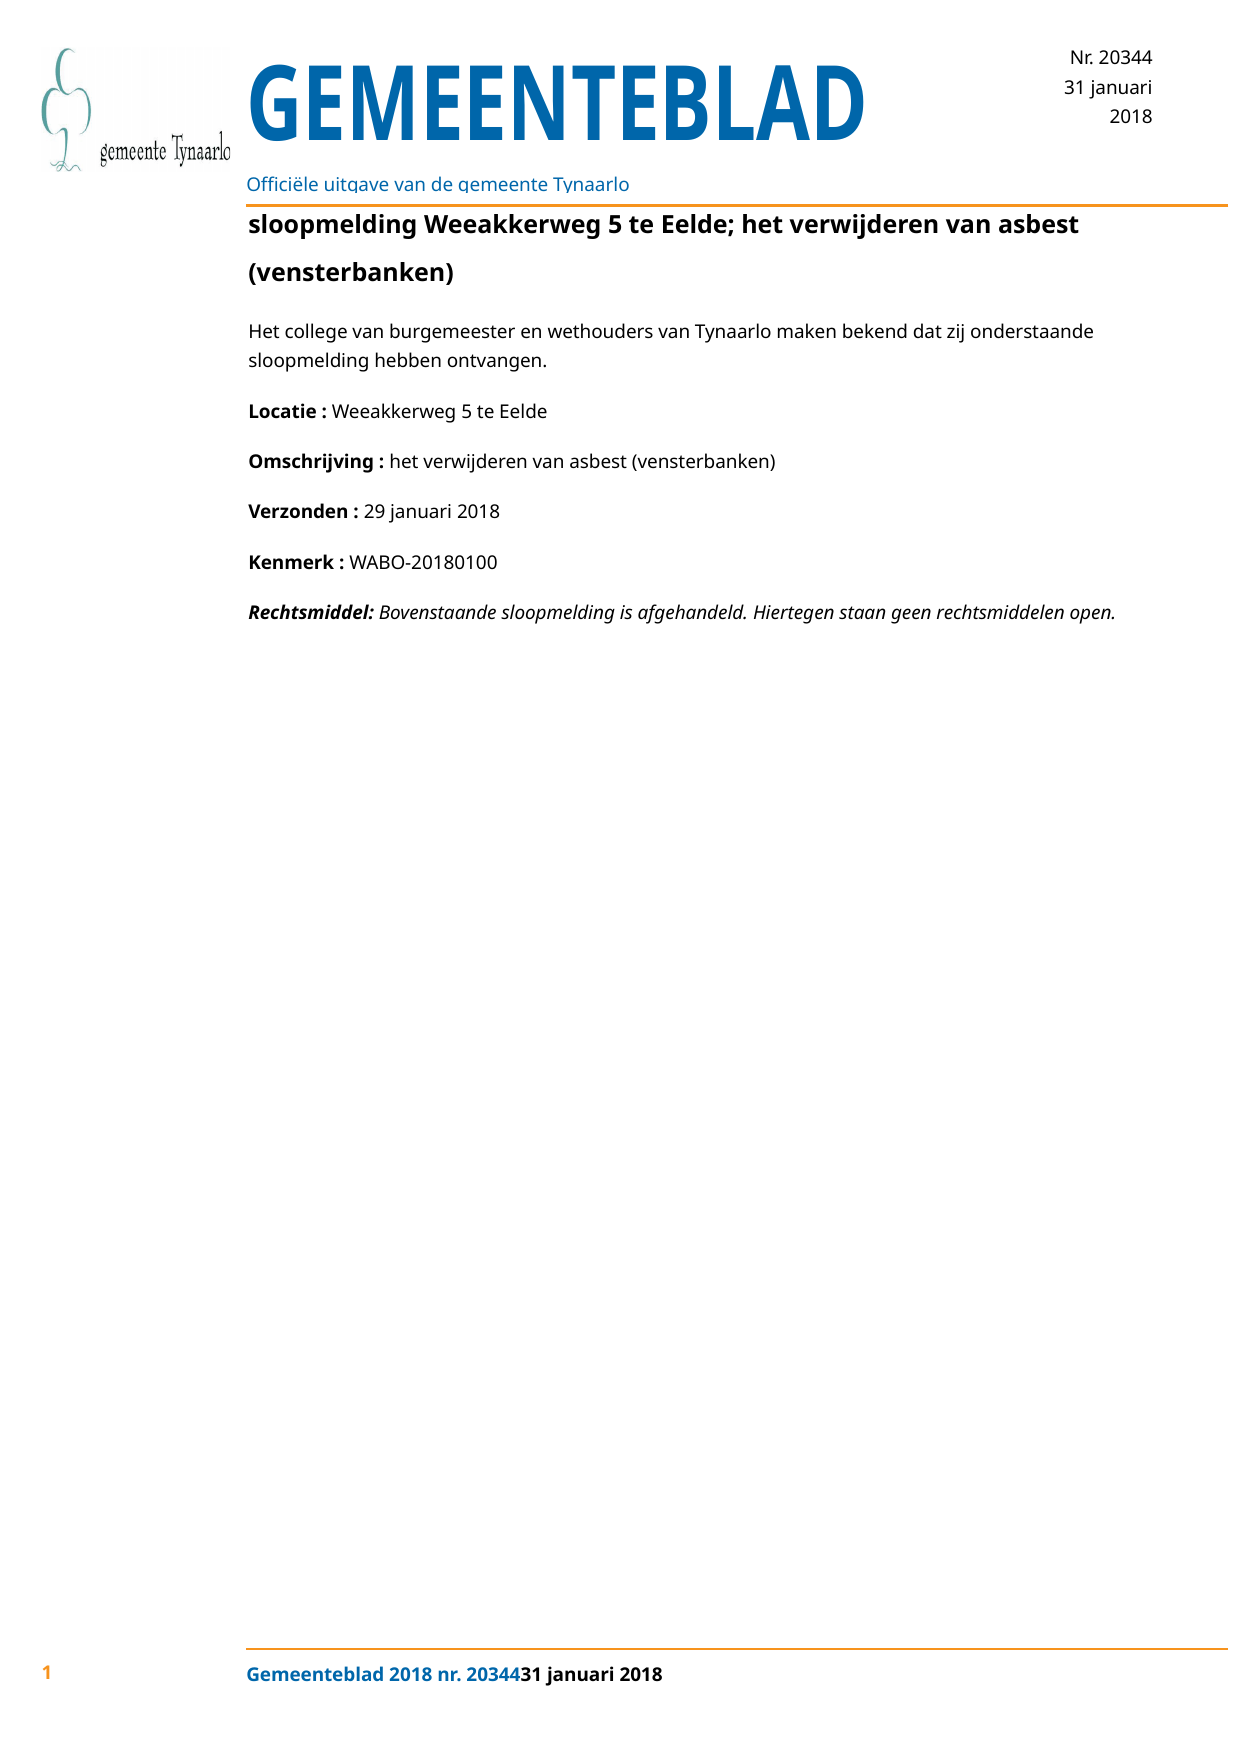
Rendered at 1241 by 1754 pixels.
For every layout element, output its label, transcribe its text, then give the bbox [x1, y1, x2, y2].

text Het college van burgemeester en wethouders van Tynaarlo maken bekend dat zij onderstaande sloopmelding hebben ontvangen. [248, 318, 1152, 373]
text Kenmerk : WABO-20180100 [248, 549, 1152, 575]
picture [41, 47, 231, 172]
text Locatie : Weeakkerweg 5 te Eelde [248, 398, 1152, 424]
text Omschrijving : het verwijderen van asbest (vensterbanken) [248, 448, 1152, 474]
text Rechtsmiddel: Bovenstaande sloopmelding is afgehandeld. Hiertegen staan geen rechtsmiddelen open. [248, 599, 1152, 625]
text sloopmelding Weeakkerweg 5 te Eelde; het verwijderen van asbest (vensterbanken) [248, 207, 1152, 288]
text Verzonden : 29 januari 2018 [248, 499, 1152, 524]
